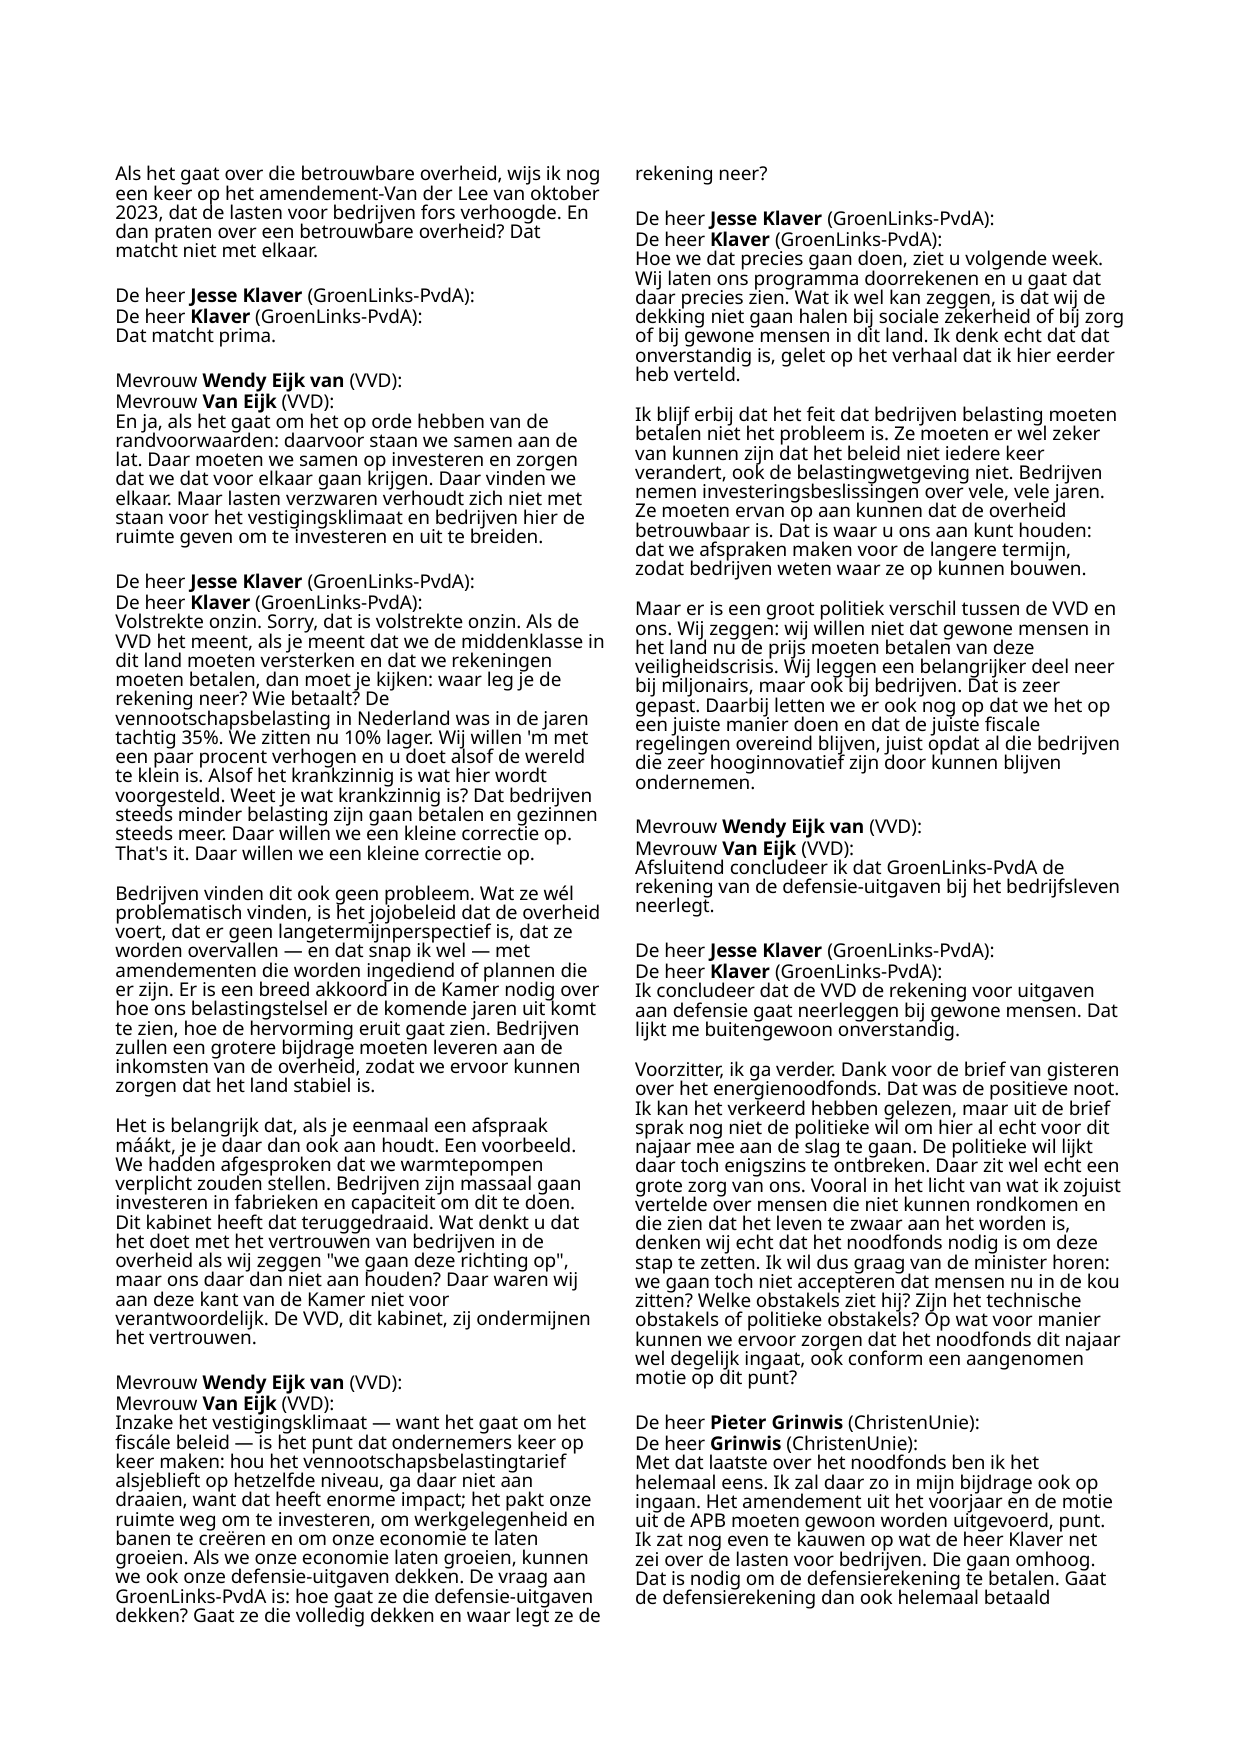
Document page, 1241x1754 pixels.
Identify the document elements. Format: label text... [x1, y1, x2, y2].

text De heer Jesse Klaver (GroenLinks-PvdA): [115, 282, 605, 308]
text Mevrouw Wendy Eijk van (VVD): [635, 814, 1125, 839]
text De heer Klaver (GroenLinks-PvdA): [635, 231, 1125, 250]
text Mevrouw Wendy Eijk van (VVD): [115, 1369, 605, 1395]
text Dat matcht prima. [115, 327, 605, 347]
text Hoe we dat precies gaan doen, ziet u volgende week. Wij laten ons programma doorrekenen en u gaat dat daar precies zien. Wat ik wel kan zeggen, is dat wij de dekking niet gaan halen bij sociale zekerheid of bij zorg of bij gewone mensen in dit land. Ik denk echt dat dat onverstandig is, gelet op het verhaal dat ik hier eerder heb verteld. [635, 250, 1125, 385]
text Het is belangrijk dat, als je eenmaal een afspraak máákt, je je daar dan ook aan houdt. Een voorbeeld. We hadden afgesproken dat we warmtepompen verplicht zouden stellen. Bedrijven zijn massaal gaan investeren in fabrieken en capaciteit om dit te doen. Dit kabinet heeft dat teruggedraaid. Wat denkt u dat het doet met het vertrouwen van bedrijven in de overheid als wij zeggen "we gaan deze richting op", maar ons daar dan niet aan houden? Daar waren wij aan deze kant van de Kamer niet voor verantwoordelijk. De VVD, dit kabinet, zij ondermijnen het vertrouwen. [115, 1117, 605, 1348]
text De heer Grinwis (ChristenUnie): [635, 1435, 1125, 1454]
text Afsluitend concludeer ik dat GroenLinks-PvdA de rekening van de defensie-uitgaven bij het bedrijfsleven neerlegt. [635, 859, 1125, 917]
text Als het gaat over die betrouwbare overheid, wijs ik nog een keer op het amendement-Van der Lee van oktober 2023, dat de lasten voor bedrijven fors verhoogde. En dan praten over een betrouwbare overheid? Dat matcht niet met elkaar. [115, 165, 605, 262]
text Maar er is een groot politiek verschil tussen de VVD en ons. Wij zeggen: wij willen niet dat gewone mensen in het land nu de prijs moeten betalen van deze veiligheidscrisis. Wij leggen een belangrijker deel neer bij miljonairs, maar ook bij bedrijven. Dat is zeer gepast. Daarbij letten we er ook nog op dat we het op een juiste manier doen en dat de juiste fiscale regelingen overeind blijven, juist opdat al die bedrijven die zeer hooginnovatief zijn door kunnen blijven ondernemen. [635, 600, 1125, 793]
text De heer Jesse Klaver (GroenLinks-PvdA): [635, 205, 1125, 231]
text Mevrouw Wendy Eijk van (VVD): [115, 368, 605, 393]
text Bedrijven vinden dit ook geen probleem. Wat ze wél problematisch vinden, is het jojobeleid dat de overheid voert, dat er geen langetermijnperspectief is, dat ze worden overvallen — en dat snap ik wel — met amendementen die worden ingediend of plannen die er zijn. Er is een breed akkoord in de Kamer nodig over hoe ons belastingstelsel er de komende jaren uit komt te zien, hoe de hervorming eruit gaat zien. Bedrijven zullen een grotere bijdrage moeten leveren aan de inkomsten van de overheid, zodat we ervoor kunnen zorgen dat het land stabiel is. [115, 884, 605, 1097]
text Ik blijf erbij dat het feit dat bedrijven belasting moeten betalen niet het probleem is. Ze moeten er wel zeker van kunnen zijn dat het beleid niet iedere keer verandert, ook de belastingwetgeving niet. Bedrijven nemen investeringsbeslissingen over vele, vele jaren. Ze moeten ervan op aan kunnen dat de overheid betrouwbaar is. Dat is waar u ons aan kunt houden: dat we afspraken maken voor de langere termijn, zodat bedrijven weten waar ze op kunnen bouwen. [635, 406, 1125, 579]
text Mevrouw Van Eijk (VVD): [115, 1395, 605, 1414]
text Ik concludeer dat de VVD de rekening voor uitgaven aan defensie gaat neerleggen bij gewone mensen. Dat lijkt me buitengewoon onverstandig. [635, 982, 1125, 1040]
text De heer Jesse Klaver (GroenLinks-PvdA): [115, 568, 605, 594]
text De heer Pieter Grinwis (ChristenUnie): [635, 1409, 1125, 1435]
text Mevrouw Van Eijk (VVD): [115, 393, 605, 413]
text Inzake het vestigingsklimaat — want het gaat om het fiscále beleid — is het punt dat ondernemers keer op keer maken: hou het vennootschapsbelastingtarief alsjeblieft op hetzelfde niveau, ga daar niet aan draaien, want dat heeft enorme impact; het pakt onze ruimte weg om te investeren, om werkgelegenheid en banen te creëren en om onze economie te laten groeien. Als we onze economie laten groeien, kunnen we ook onze defensie-uitgaven dekken. De vraag aan GroenLinks-PvdA is: hoe gaat ze die defensie-uitgaven dekken? Gaat ze die volledig dekken en waar legt ze de [115, 1414, 605, 1626]
text De heer Klaver (GroenLinks-PvdA): [635, 963, 1125, 982]
text Mevrouw Van Eijk (VVD): [635, 839, 1125, 859]
text De heer Klaver (GroenLinks-PvdA): [115, 594, 605, 613]
text Met dat laatste over het noodfonds ben ik het helemaal eens. Ik zal daar zo in mijn bijdrage ook op ingaan. Het amendement uit het voorjaar en de motie uit de APB moeten gewoon worden uitgevoerd, punt. Ik zat nog even te kauwen op wat de heer Klaver net zei over de lasten voor bedrijven. Die gaan omhoog. Dat is nodig om de defensierekening te betalen. Gaat de defensierekening dan ook helemaal betaald [635, 1454, 1125, 1608]
text En ja, als het gaat om het op orde hebben van de randvoorwaarden: daarvoor staan we samen aan de lat. Daar moeten we samen op investeren en zorgen dat we dat voor elkaar gaan krijgen. Daar vinden we elkaar. Maar lasten verzwaren verhoudt zich niet met staan voor het vestigingsklimaat en bedrijven hier de ruimte geven om te investeren en uit te breiden. [115, 413, 605, 547]
text De heer Jesse Klaver (GroenLinks-PvdA): [635, 937, 1125, 963]
text De heer Klaver (GroenLinks-PvdA): [115, 308, 605, 327]
text Voorzitter, ik ga verder. Dank voor de brief van gisteren over het energienoodfonds. Dat was de positieve noot. Ik kan het verkeerd hebben gelezen, maar uit de brief sprak nog niet de politieke wil om hier al echt voor dit najaar mee aan de slag te gaan. De politieke wil lijkt daar toch enigszins te ontbreken. Daar zit wel echt een grote zorg van ons. Vooral in het licht van wat ik zojuist vertelde over mensen die niet kunnen rondkomen en die zien dat het leven te zwaar aan het worden is, denken wij echt dat het noodfonds nodig is om deze stap te zetten. Ik wil dus graag van de minister horen: we gaan toch niet accepteren dat mensen nu in de kou zitten? Welke obstakels ziet hij? Zijn het technische obstakels of politieke obstakels? Op wat voor manier kunnen we ervoor zorgen dat het noodfonds dit najaar wel degelijk ingaat, ook conform een aangenomen motie op dit punt? [635, 1061, 1125, 1388]
text rekening neer? [635, 165, 1125, 184]
text Volstrekte onzin. Sorry, dat is volstrekte onzin. Als de VVD het meent, als je meent dat we de middenklasse in dit land moeten versterken en dat we rekeningen moeten betalen, dan moet je kijken: waar leg je de rekening neer? Wie betaalt? De vennootschapsbelasting in Nederland was in de jaren tachtig 35%. We zitten nu 10% lager. Wij willen 'm met een paar procent verhogen en u doet alsof de wereld te klein is. Alsof het krankzinnig is wat hier wordt voorgesteld. Weet je wat krankzinnig is? Dat bedrijven steeds minder belasting zijn gaan betalen en gezinnen steeds meer. Daar willen we een kleine correctie op. That's it. Daar willen we een kleine correctie op. [115, 613, 605, 864]
